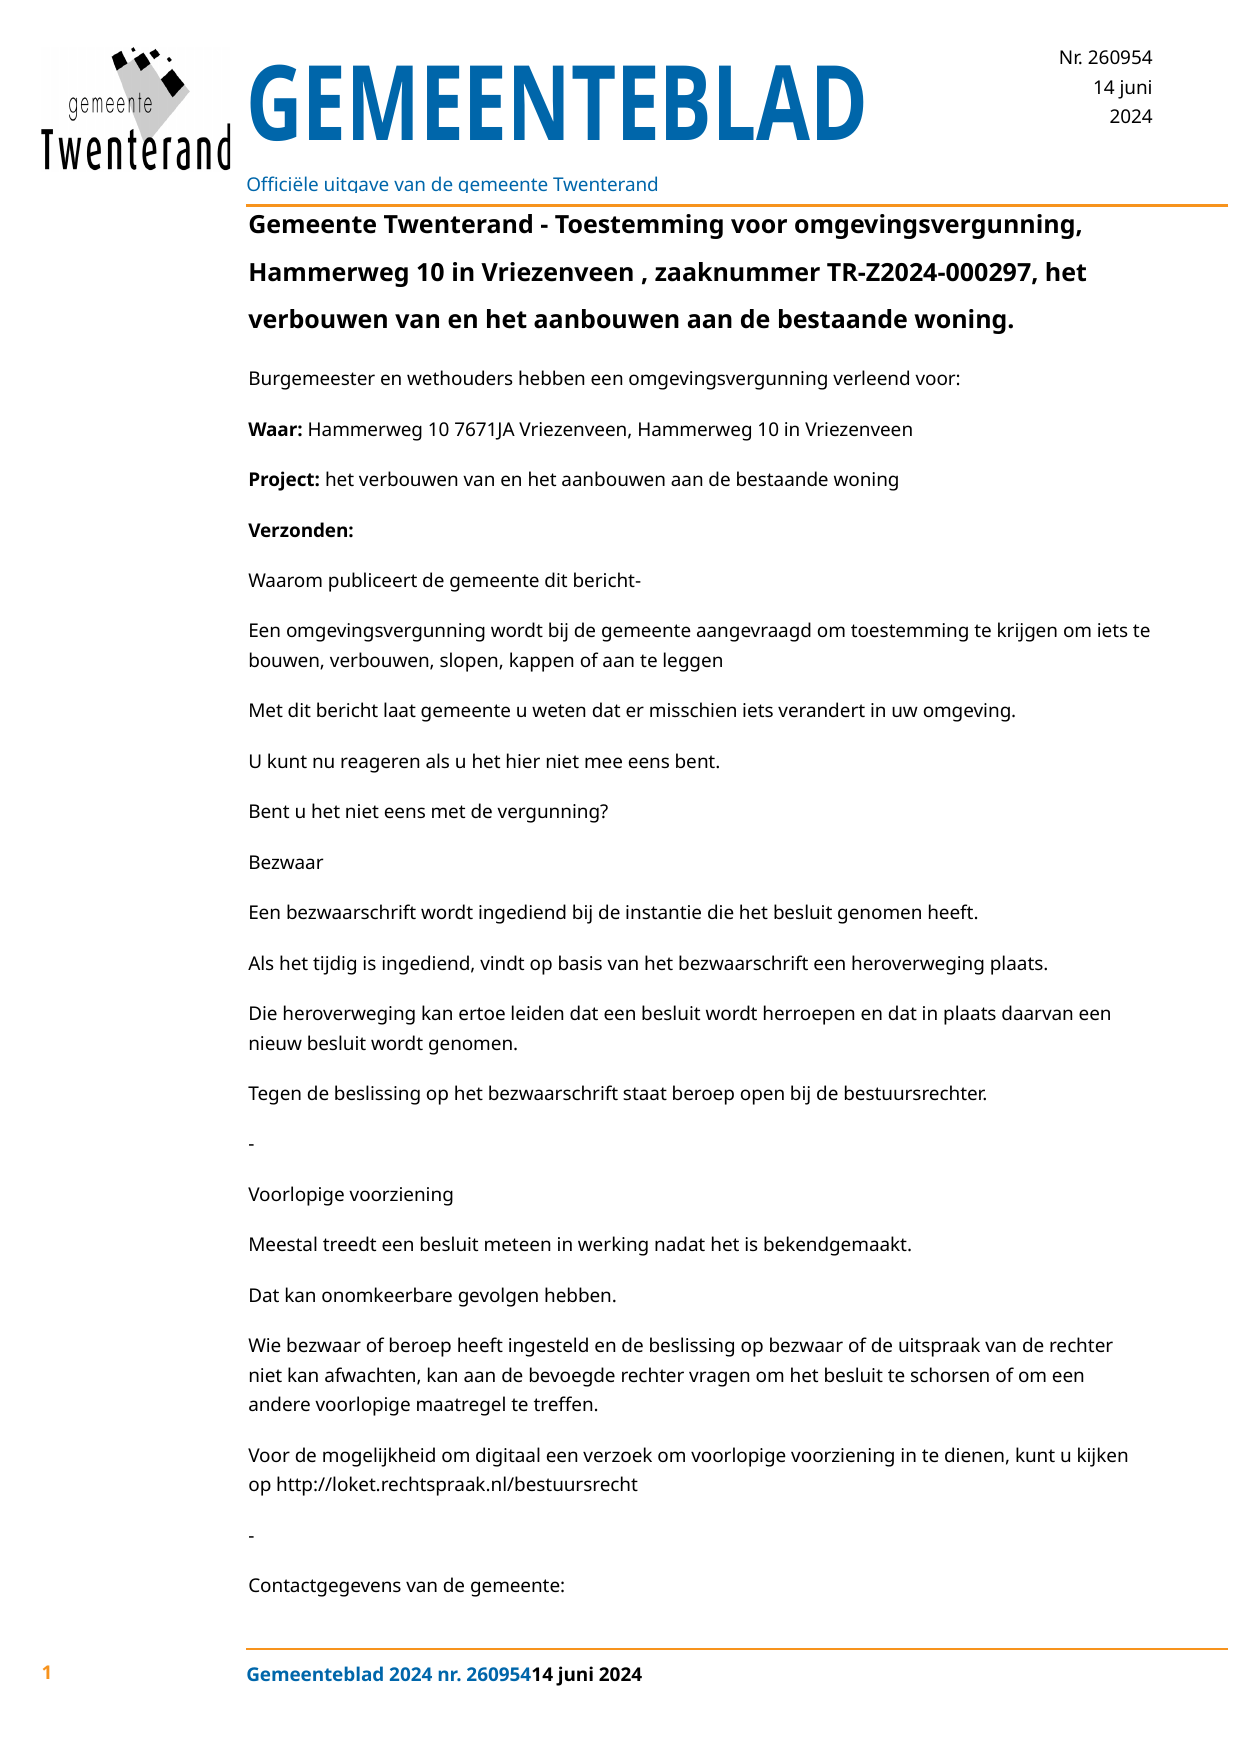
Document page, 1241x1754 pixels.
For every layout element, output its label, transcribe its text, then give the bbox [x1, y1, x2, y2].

text Een bezwaarschrift wordt ingediend bij de instantie die het besluit genomen heeft. [248, 899, 1152, 925]
text - [248, 1522, 1152, 1547]
text Wie bezwaar of beroep heeft ingesteld en de beslissing op bezwaar of de uitspraak van de rechter niet kan afwachten, kan aan de bevoegde rechter vragen om het besluit te schorsen of om een andere voorlopige maatregel te treffen. [248, 1332, 1152, 1417]
text Voor de mogelijkheid om digitaal een verzoek om voorlopige voorziening in te dienen, kunt u kijken op http://loket.rechtspraak.nl/bestuursrecht [248, 1442, 1152, 1497]
text Bezwaar [248, 849, 1152, 874]
text Bent u het niet eens met de vergunning? [248, 798, 1152, 824]
text Verzonden: [248, 517, 1152, 542]
text Waar: Hammerweg 10 7671JA Vriezenveen, Hammerweg 10 in Vriezenveen [248, 416, 1152, 442]
text Gemeente Twenterand - Toestemming voor omgevingsvergunning, Hammerweg 10 in Vriezenveen , zaaknummer TR-Z2024-000297, het verbouwen van en het aanbouwen aan de bestaande woning. [248, 207, 1152, 336]
text Voorlopige voorziening [248, 1181, 1152, 1207]
text Als het tijdig is ingediend, vindt op basis van het bezwaarschrift een heroverweging plaats. [248, 950, 1152, 975]
text Dat kan onomkeerbare gevolgen hebben. [248, 1282, 1152, 1307]
text Met dit bericht laat gemeente u weten dat er misschien iets verandert in uw omgeving. [248, 698, 1152, 723]
text - [248, 1131, 1152, 1156]
text Burgemeester en wethouders hebben een omgevingsvergunning verleend voor: [248, 366, 1152, 391]
text Een omgevingsvergunning wordt bij de gemeente aangevraagd om toestemming te krijgen om iets te bouwen, verbouwen, slopen, kappen of aan te leggen [248, 618, 1152, 673]
picture [41, 47, 231, 172]
text U kunt nu reageren als u het hier niet mee eens bent. [248, 748, 1152, 774]
text Tegen de beslissing op het bezwaarschrift staat beroep open bij de bestuursrechter. [248, 1080, 1152, 1106]
text Waarom publiceert de gemeente dit bericht- [248, 567, 1152, 593]
text Meestal treedt een besluit meteen in werking nadat het is bekendgemaakt. [248, 1231, 1152, 1257]
text Die heroverweging kan ertoe leiden dat een besluit wordt herroepen en dat in plaats daarvan een nieuw besluit wordt genomen. [248, 1000, 1152, 1055]
text Project: het verbouwen van en het aanbouwen aan de bestaande woning [248, 466, 1152, 492]
text Contactgegevens van de gemeente: [248, 1572, 1152, 1598]
